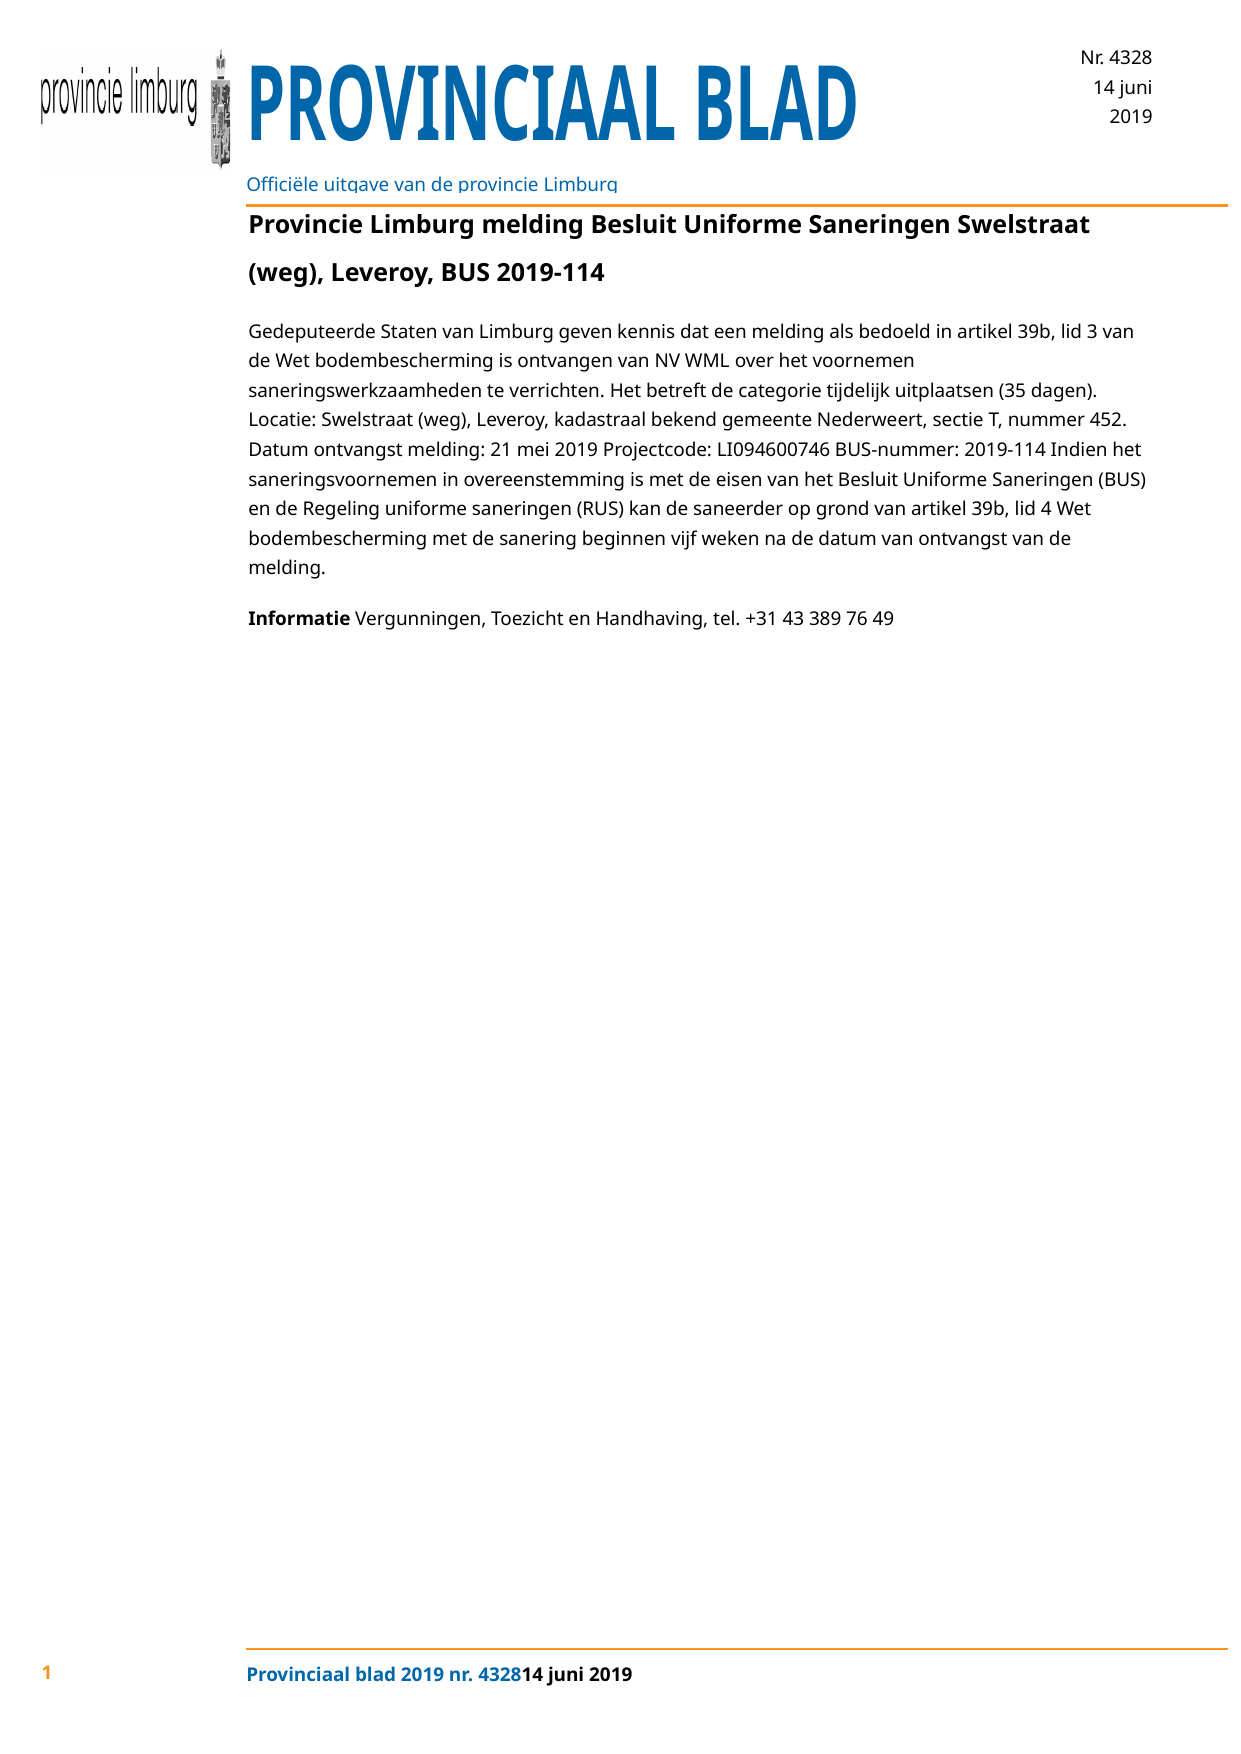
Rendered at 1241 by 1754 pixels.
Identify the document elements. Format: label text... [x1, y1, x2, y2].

text Informatie Vergunningen, Toezicht en Handhaving, tel. +31 43 389 76 49 [248, 605, 1152, 631]
text Gedeputeerde Staten van Limburg geven kennis dat een melding als bedoeld in artikel 39b, lid 3 van de Wet bodembescherming is ontvangen van NV WML over het voornemen saneringswerkzaamheden te verrichten. Het betreft de categorie tijdelijk uitplaatsen (35 dagen). Locatie: Swelstraat (weg), Leveroy, kadastraal bekend gemeente Nederweert, sectie T, nummer 452. Datum ontvangst melding: 21 mei 2019 Projectcode: LI094600746 BUS-nummer: 2019-114 Indien het saneringsvoornemen in overeenstemming is met de eisen van het Besluit Uniforme Saneringen (BUS) en de Regeling uniforme saneringen (RUS) kan de saneerder op grond van artikel 39b, lid 4 Wet bodembescherming met de sanering beginnen vijf weken na de datum van ontvangst van de melding. [248, 318, 1152, 580]
picture [41, 47, 231, 172]
text Provincie Limburg melding Besluit Uniforme Saneringen Swelstraat (weg), Leveroy, BUS 2019-114 [248, 207, 1152, 288]
